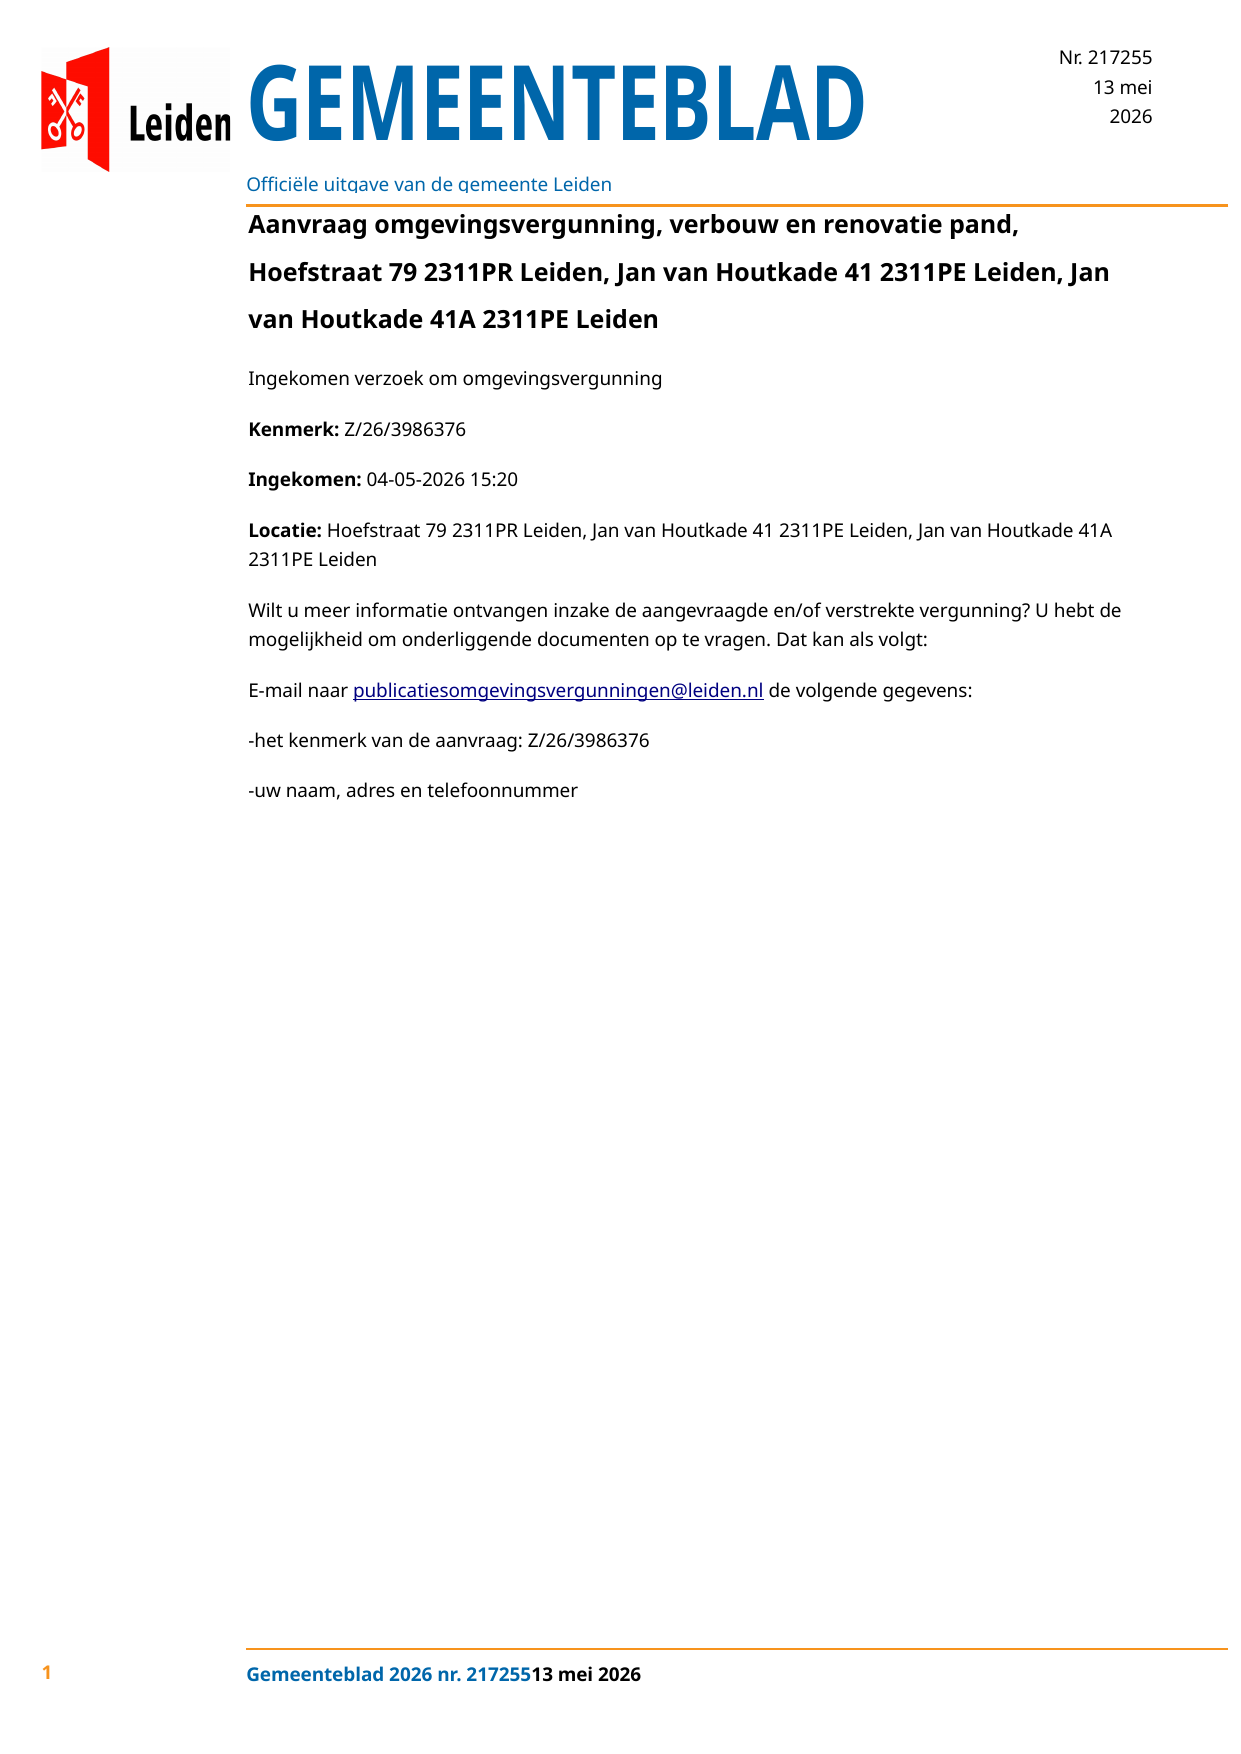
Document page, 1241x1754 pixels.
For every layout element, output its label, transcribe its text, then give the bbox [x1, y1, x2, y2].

text Locatie: Hoefstraat 79 2311PR Leiden, Jan van Houtkade 41 2311PE Leiden, Jan van Houtkade 41A 2311PE Leiden [248, 517, 1152, 572]
text Aanvraag omgevingsvergunning, verbouw en renovatie pand, Hoefstraat 79 2311PR Leiden, Jan van Houtkade 41 2311PE Leiden, Jan van Houtkade 41A 2311PE Leiden [248, 207, 1152, 336]
text E-mail naar publicatiesomgevingsvergunningen@leiden.nl de volgende gegevens: [248, 677, 1152, 702]
text -het kenmerk van de aanvraag: Z/26/3986376 [248, 727, 1152, 753]
text Kenmerk: Z/26/3986376 [248, 416, 1152, 442]
text -uw naam, adres en telefoonnummer [248, 778, 1152, 803]
text Ingekomen verzoek om omgevingsvergunning [248, 366, 1152, 391]
text Ingekomen: 04-05-2026 15:20 [248, 466, 1152, 492]
text Wilt u meer informatie ontvangen inzake de aangevraagde en/of verstrekte vergunning? U hebt de mogelijkheid om onderliggende documenten op te vragen. Dat kan als volgt: [248, 597, 1152, 652]
picture [41, 47, 231, 172]
